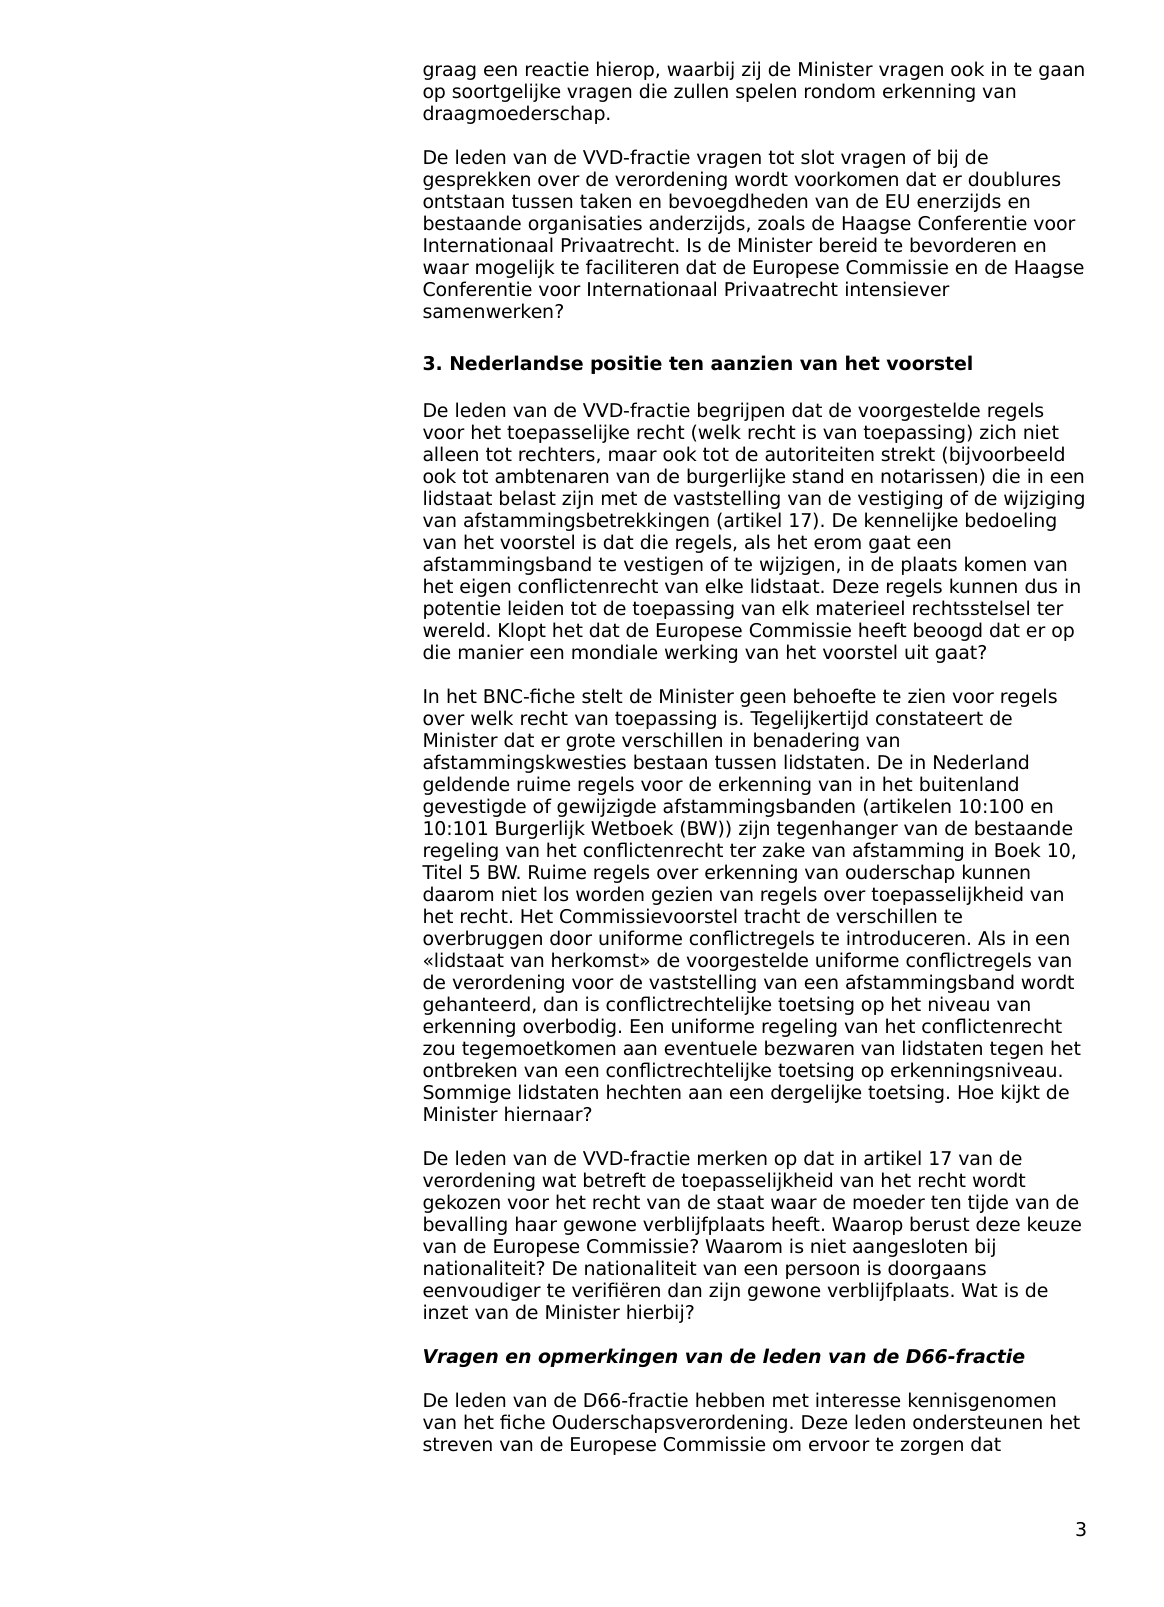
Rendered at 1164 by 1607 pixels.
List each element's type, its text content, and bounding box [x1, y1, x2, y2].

subtitle 3. Nederlandse positie ten aanzien van het voorstel [422, 353, 1087, 375]
text In het BNC-fiche stelt de Minister geen behoefte te zien voor regels over welk recht van toepassing is. Tegelijkertijd constateert de Minister dat er grote verschillen in benadering van afstammingskwesties bestaan tussen lidstaten. De in Nederland geldende ruime regels voor de erkenning van in het buitenland gevestigde of gewijzigde afstammingsbanden (artikelen 10:100 en 10:101 Burgerlijk Wetboek (BW)) zijn tegenhanger van de bestaande regeling van het conflictenrecht ter zake van afstamming in Boek 10, Titel 5 BW. Ruime regels over erkenning van ouderschap kunnen daarom niet los worden gezien van regels over toepasselijkheid van het recht. Het Commissievoorstel tracht de verschillen te overbruggen door uniforme conflictregels te introduceren. Als in een «lidstaat van herkomst» de voorgestelde uniforme conflictregels van de verordening voor de vaststelling van een afstammingsband wordt gehanteerd, dan is conflictrechtelijke toetsing op het niveau van erkenning overbodig. Een uniforme regeling van het conflictenrecht zou tegemoetkomen aan eventuele bezwaren van lidstaten tegen het ontbreken van een conflictrechtelijke toetsing op erkenningsniveau. Sommige lidstaten hechten aan een dergelijke toetsing. Hoe kijkt de Minister hiernaar? [422, 686, 1087, 1126]
text De leden van de VVD-fractie vragen tot slot vragen of bij de gesprekken over de verordening wordt voorkomen dat er doublures ontstaan tussen taken en bevoegdheden van de EU enerzijds en bestaande organisaties anderzijds, zoals de Haagse Conferentie voor Internationaal Privaatrecht. Is de Minister bereid te bevorderen en waar mogelijk te faciliteren dat de Europese Commissie en de Haagse Conferentie voor Internationaal Privaatrecht intensiever samenwerken? [422, 147, 1087, 323]
text graag een reactie hierop, waarbij zij de Minister vragen ook in te gaan op soortgelijke vragen die zullen spelen rondom erkenning van draagmoederschap. [422, 59, 1087, 125]
text De leden van de D66-fractie hebben met interesse kennisgenomen van het fiche Ouderschapsverordening. Deze leden ondersteunen het streven van de Europese Commissie om ervoor te zorgen dat [422, 1390, 1087, 1456]
text De leden van de VVD-fractie merken op dat in artikel 17 van de verordening wat betreft de toepasselijkheid van het recht wordt gekozen voor het recht van de staat waar de moeder ten tijde van de bevalling haar gewone verblijfplaats heeft. Waarop berust deze keuze van de Europese Commissie? Waarom is niet aangesloten bij nationaliteit? De nationaliteit van een persoon is doorgaans eenvoudiger te verifiëren dan zijn gewone verblijfplaats. Wat is de inzet van de Minister hierbij? [422, 1148, 1087, 1323]
subtitle Vragen en opmerkingen van de leden van de D66-fractie [422, 1346, 1087, 1368]
text De leden van de VVD-fractie begrijpen dat de voorgestelde regels voor het toepasselijke recht (welk recht is van toepassing) zich niet alleen tot rechters, maar ook tot de autoriteiten strekt (bijvoorbeeld ook tot ambtenaren van de burgerlijke stand en notarissen) die in een lidstaat belast zijn met de vaststelling van de vestiging of de wijziging van afstammingsbetrekkingen (artikel 17). De kennelijke bedoeling van het voorstel is dat die regels, als het erom gaat een afstammingsband te vestigen of te wijzigen, in de plaats komen van het eigen conflictenrecht van elke lidstaat. Deze regels kunnen dus in potentie leiden tot de toepassing van elk materieel rechtsstelsel ter wereld. Klopt het dat de Europese Commissie heeft beoogd dat er op die manier een mondiale werking van het voorstel uit gaat? [422, 400, 1087, 664]
